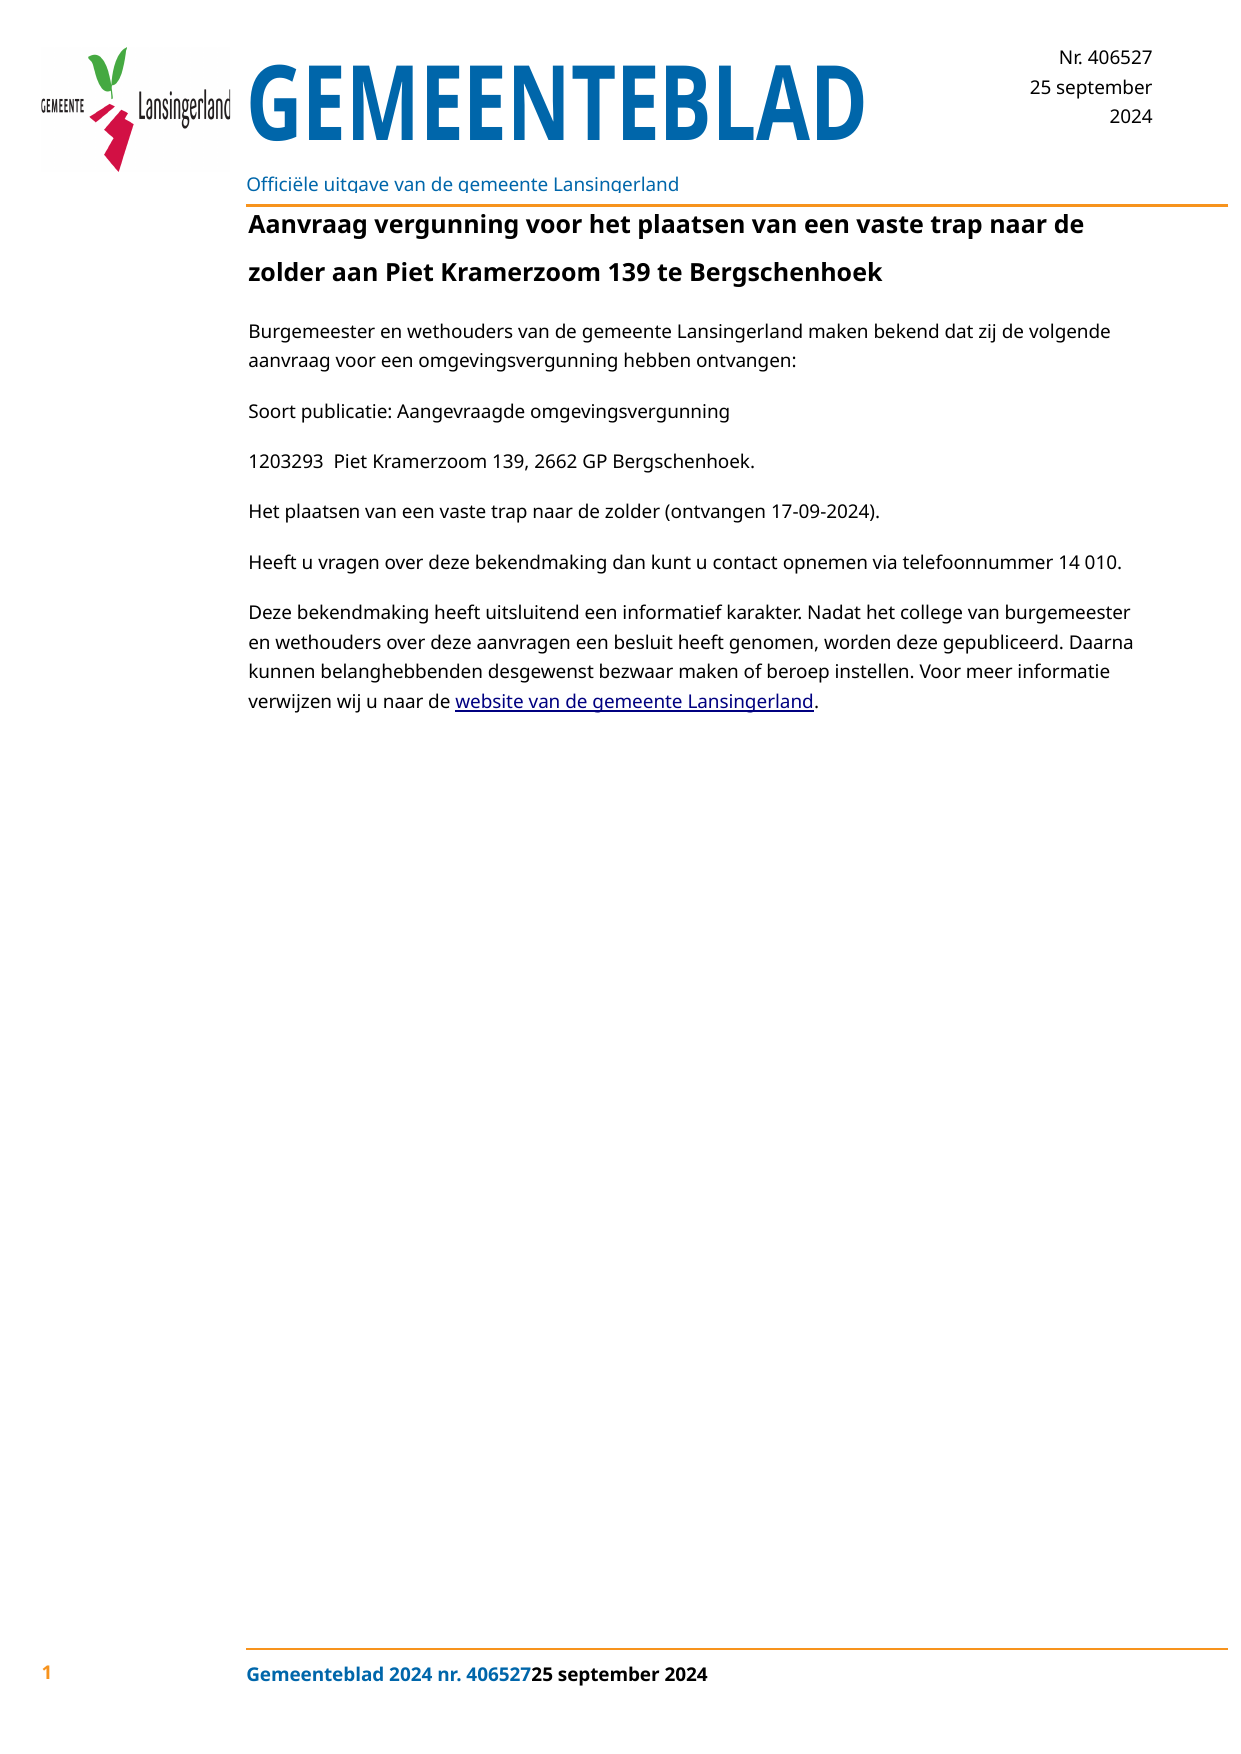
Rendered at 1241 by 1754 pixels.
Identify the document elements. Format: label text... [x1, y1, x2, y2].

text Aanvraag vergunning voor het plaatsen van een vaste trap naar de zolder aan Piet Kramerzoom 139 te Bergschenhoek [248, 207, 1152, 288]
text Heeft u vragen over deze bekendmaking dan kunt u contact opnemen via telefoonnummer 14 010. [248, 549, 1152, 575]
text 1203293 Piet Kramerzoom 139, 2662 GP Bergschenhoek. [248, 448, 1152, 474]
text Soort publicatie: Aangevraagde omgevingsvergunning [248, 398, 1152, 424]
picture [41, 47, 231, 172]
text Het plaatsen van een vaste trap naar de zolder (ontvangen 17-09-2024). [248, 499, 1152, 524]
text Deze bekendmaking heeft uitsluitend een informatief karakter. Nadat het college van burgemeester en wethouders over deze aanvragen een besluit heeft genomen, worden deze gepubliceerd. Daarna kunnen belanghebbenden desgewenst bezwaar maken of beroep instellen. Voor meer informatie verwijzen wij u naar de website van de gemeente Lansingerland. [248, 599, 1152, 714]
text Burgemeester en wethouders van de gemeente Lansingerland maken bekend dat zij de volgende aanvraag voor een omgevingsvergunning hebben ontvangen: [248, 318, 1152, 373]
